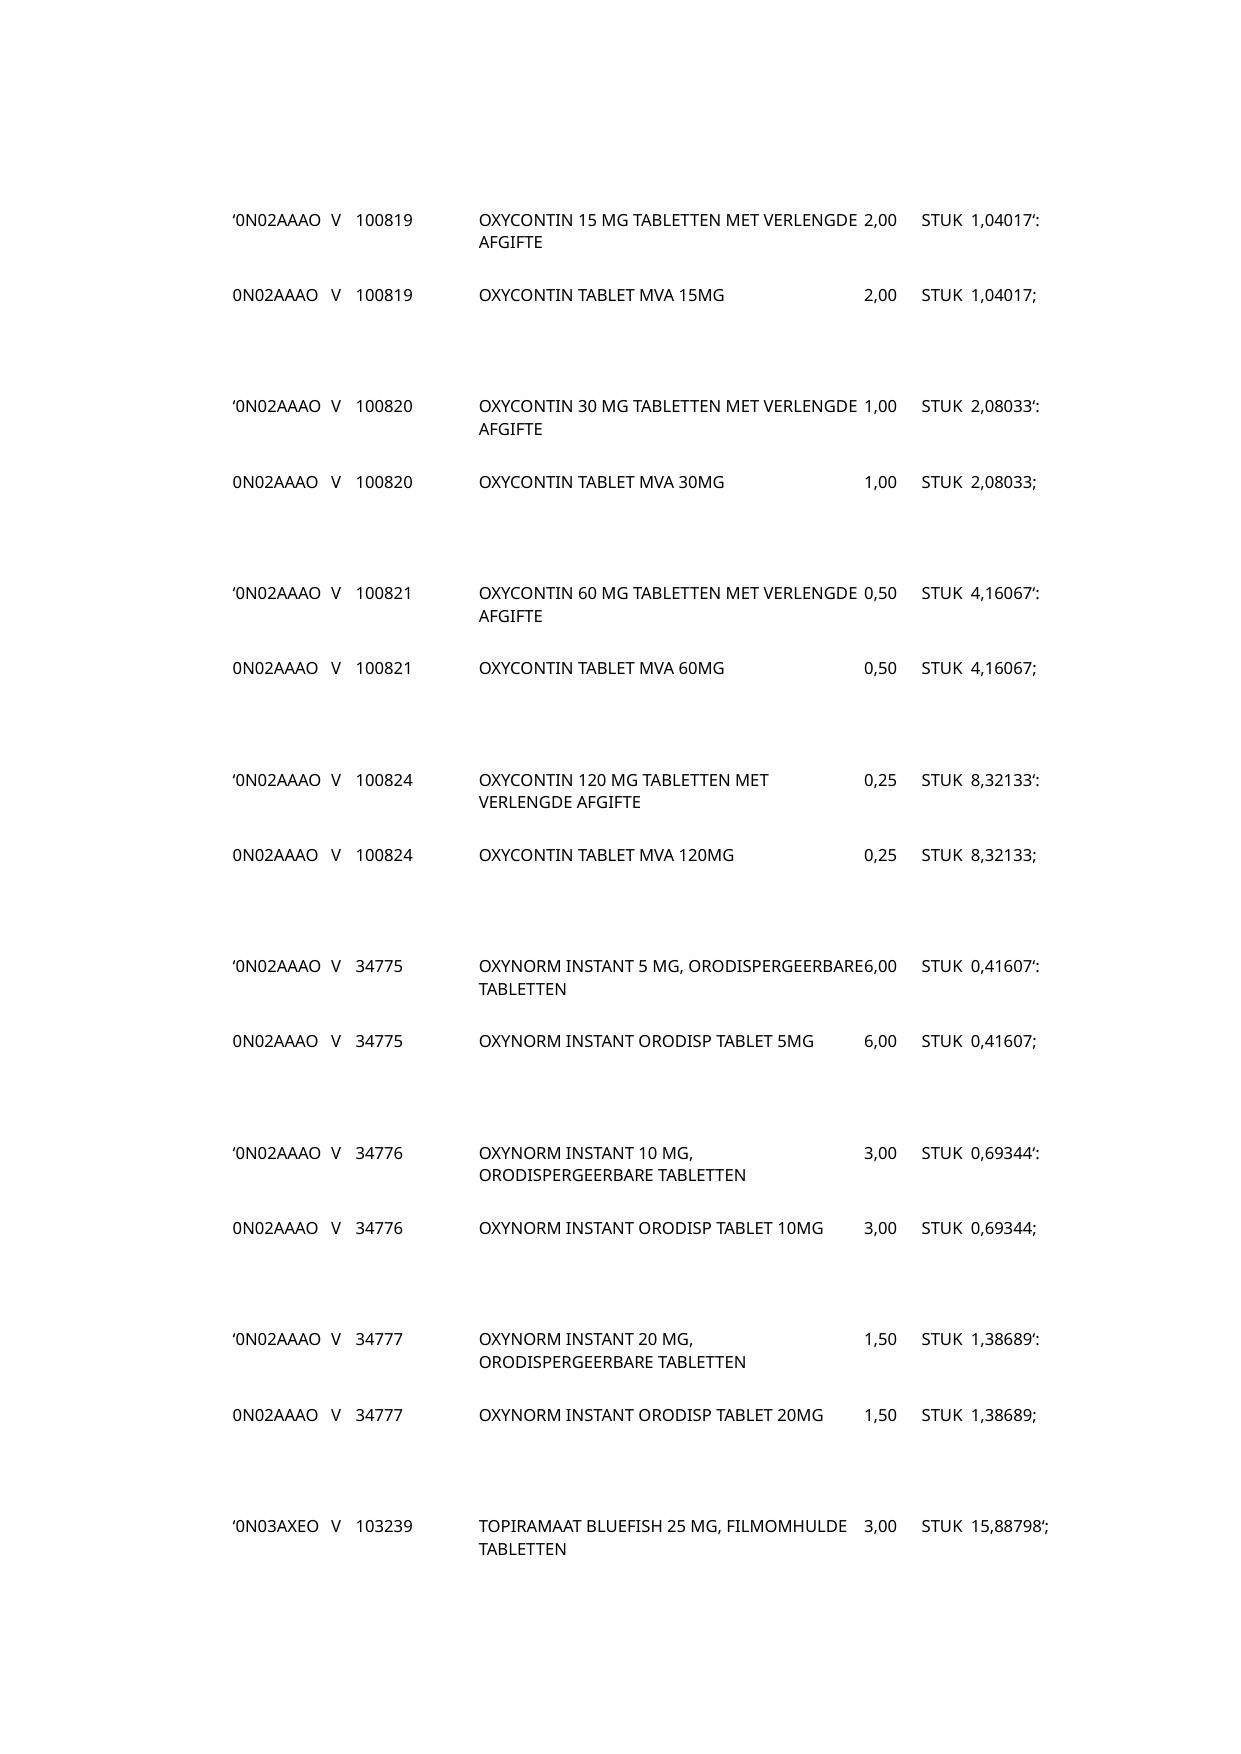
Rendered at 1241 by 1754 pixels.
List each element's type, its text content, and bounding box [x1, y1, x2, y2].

table_cell [921, 1456, 971, 1514]
table_cell STUK [921, 395, 971, 470]
table_cell 0N02AAAO [233, 470, 331, 523]
table_cell 100819 [355, 209, 478, 284]
table_cell V [331, 1514, 355, 1560]
table_cell [355, 337, 478, 395]
table_cell [331, 896, 355, 955]
table_cell ‘0N02AAAO [233, 1141, 331, 1217]
table_cell [921, 1083, 971, 1141]
table_cell V [331, 284, 355, 337]
table_cell 100819 [355, 284, 478, 337]
table_cell 8,32133‘: [971, 768, 1053, 843]
table_cell OXYCONTIN TABLET MVA 30MG [479, 470, 864, 523]
table_cell 0N02AAAO [233, 1217, 331, 1269]
table_cell [233, 1083, 331, 1141]
table_cell STUK [921, 1141, 971, 1217]
table_cell V [331, 395, 355, 470]
table_cell 100820 [355, 395, 478, 470]
table_cell STUK [921, 1328, 971, 1403]
table_cell V [331, 1217, 355, 1269]
table_cell [864, 1269, 921, 1328]
table_cell 2,00 [864, 209, 921, 284]
table_cell STUK [921, 209, 971, 284]
table_cell 15,88798‘; [971, 1514, 1053, 1560]
table_cell [864, 523, 921, 582]
table_cell [971, 1269, 1053, 1328]
table_cell 6,00 [864, 1030, 921, 1083]
table_cell [971, 710, 1053, 768]
table_cell 1,50 [864, 1403, 921, 1456]
table_cell [971, 523, 1053, 582]
table_cell OXYNORM INSTANT ORODISP TABLET 10MG [479, 1217, 864, 1269]
table_cell 3,00 [864, 1141, 921, 1217]
table_cell ‘0N02AAAO [233, 1328, 331, 1403]
table_cell 100824 [355, 768, 478, 843]
table_cell 100821 [355, 657, 478, 710]
table_cell 1,00 [864, 470, 921, 523]
table_cell [331, 710, 355, 768]
table_cell [331, 337, 355, 395]
table_cell [479, 1083, 864, 1141]
table_cell OXYCONTIN 60 MG TABLETTEN MET VERLENGDE AFGIFTE [479, 582, 864, 657]
table_cell 8,32133; [971, 844, 1053, 896]
table_cell V [331, 768, 355, 843]
table_cell OXYCONTIN 30 MG TABLETTEN MET VERLENGDE AFGIFTE [479, 395, 864, 470]
table_cell [921, 523, 971, 582]
table_cell [864, 1083, 921, 1141]
table_cell [331, 150, 355, 208]
table_cell 3,00 [864, 1217, 921, 1269]
table_cell ‘0N03AXEO [233, 1514, 331, 1560]
table_cell 0N02AAAO [233, 657, 331, 710]
table_cell 100821 [355, 582, 478, 657]
table_cell [864, 337, 921, 395]
table_cell OXYCONTIN 15 MG TABLETTEN MET VERLENGDE AFGIFTE [479, 209, 864, 284]
table_cell V [331, 844, 355, 896]
table_cell [971, 150, 1053, 208]
table_cell ‘0N02AAAO [233, 209, 331, 284]
table_cell OXYCONTIN TABLET MVA 15MG [479, 284, 864, 337]
table_cell [331, 1456, 355, 1514]
table_cell [971, 896, 1053, 955]
table_cell OXYNORM INSTANT 20 MG, ORODISPERGEERBARE TABLETTEN [479, 1328, 864, 1403]
table_cell ‘0N02AAAO [233, 768, 331, 843]
table_cell 34775 [355, 1030, 478, 1083]
table_cell V [331, 209, 355, 284]
table_cell [355, 1269, 478, 1328]
table_cell 1,50 [864, 1328, 921, 1403]
table_cell 34777 [355, 1403, 478, 1456]
table_cell [971, 1083, 1053, 1141]
table_cell [331, 523, 355, 582]
table_cell 4,16067‘: [971, 582, 1053, 657]
table_cell STUK [921, 955, 971, 1030]
table_cell 0,25 [864, 768, 921, 843]
table_cell OXYNORM INSTANT 10 MG, ORODISPERGEERBARE TABLETTEN [479, 1141, 864, 1217]
table_cell STUK [921, 768, 971, 843]
table_cell 1,04017‘: [971, 209, 1053, 284]
table_cell [355, 150, 478, 208]
table_cell 0,41607‘: [971, 955, 1053, 1030]
table_cell OXYCONTIN TABLET MVA 120MG [479, 844, 864, 896]
table_cell OXYNORM INSTANT ORODISP TABLET 5MG [479, 1030, 864, 1083]
table_cell [233, 523, 331, 582]
table_cell V [331, 1141, 355, 1217]
table_cell [479, 710, 864, 768]
table_cell [971, 1456, 1053, 1514]
table_cell OXYNORM INSTANT 5 MG, ORODISPERGEERBARE TABLETTEN [479, 955, 864, 1030]
table_cell [921, 1269, 971, 1328]
table_cell STUK [921, 657, 971, 710]
table_cell 0,69344‘: [971, 1141, 1053, 1217]
table_cell STUK [921, 1514, 971, 1560]
table_cell ‘0N02AAAO [233, 395, 331, 470]
table_cell 100824 [355, 844, 478, 896]
table_cell [355, 1083, 478, 1141]
table_cell [233, 1269, 331, 1328]
table_cell V [331, 582, 355, 657]
table_cell 1,00 [864, 395, 921, 470]
table_cell 4,16067; [971, 657, 1053, 710]
table_cell 0N02AAAO [233, 1030, 331, 1083]
table_cell 2,08033‘: [971, 395, 1053, 470]
table_cell 0,41607; [971, 1030, 1053, 1083]
table_cell [233, 896, 331, 955]
table_cell [479, 150, 864, 208]
table_cell STUK [921, 1030, 971, 1083]
table_cell [921, 710, 971, 768]
table_cell [331, 1269, 355, 1328]
table_cell TOPIRAMAAT BLUEFISH 25 MG, FILMOMHULDE TABLETTEN [479, 1514, 864, 1560]
table_cell [971, 337, 1053, 395]
table_cell 2,00 [864, 284, 921, 337]
table_cell OXYCONTIN TABLET MVA 60MG [479, 657, 864, 710]
table_cell [479, 1269, 864, 1328]
table_cell 3,00 [864, 1514, 921, 1560]
table_cell [921, 896, 971, 955]
table_cell 1,04017; [971, 284, 1053, 337]
table_cell OXYNORM INSTANT ORODISP TABLET 20MG [479, 1403, 864, 1456]
table_cell V [331, 657, 355, 710]
table_cell 1,38689‘: [971, 1328, 1053, 1403]
table_cell STUK [921, 844, 971, 896]
table_cell V [331, 1403, 355, 1456]
table_cell [479, 523, 864, 582]
table_cell 34776 [355, 1141, 478, 1217]
table_cell [233, 150, 331, 208]
table_cell STUK [921, 1403, 971, 1456]
table_cell [864, 710, 921, 768]
table_cell 0N02AAAO [233, 1403, 331, 1456]
table_cell ‘0N02AAAO [233, 955, 331, 1030]
table_cell 6,00 [864, 955, 921, 1030]
table_cell 34775 [355, 955, 478, 1030]
table_cell [479, 337, 864, 395]
table_cell 0N02AAAO [233, 844, 331, 896]
table_cell [921, 150, 971, 208]
table_cell V [331, 470, 355, 523]
table_cell [355, 896, 478, 955]
table_cell 100820 [355, 470, 478, 523]
table_cell OXYCONTIN 120 MG TABLETTEN MET VERLENGDE AFGIFTE [479, 768, 864, 843]
table_cell [355, 710, 478, 768]
table_cell [864, 1456, 921, 1514]
table_cell 1,38689; [971, 1403, 1053, 1456]
table_cell 0,69344; [971, 1217, 1053, 1269]
table_cell [233, 710, 331, 768]
table_cell 34776 [355, 1217, 478, 1269]
table_cell STUK [921, 284, 971, 337]
table_cell 103239 [355, 1514, 478, 1560]
table_cell [233, 1456, 331, 1514]
table_cell STUK [921, 1217, 971, 1269]
table_cell 0,50 [864, 657, 921, 710]
table_cell 0,25 [864, 844, 921, 896]
table_cell V [331, 1328, 355, 1403]
table_cell [479, 896, 864, 955]
table_cell [355, 523, 478, 582]
table_cell ‘0N02AAAO [233, 582, 331, 657]
table_cell STUK [921, 582, 971, 657]
table_cell 2,08033; [971, 470, 1053, 523]
table_cell [921, 337, 971, 395]
table_cell [233, 337, 331, 395]
table_cell V [331, 955, 355, 1030]
table_cell [864, 150, 921, 208]
table_cell 0,50 [864, 582, 921, 657]
table_cell [479, 1456, 864, 1514]
table_cell STUK [921, 470, 971, 523]
table_cell [331, 1083, 355, 1141]
table_cell 34777 [355, 1328, 478, 1403]
table_cell [864, 896, 921, 955]
table_cell V [331, 1030, 355, 1083]
table_cell 0N02AAAO [233, 284, 331, 337]
table_cell [355, 1456, 478, 1514]
